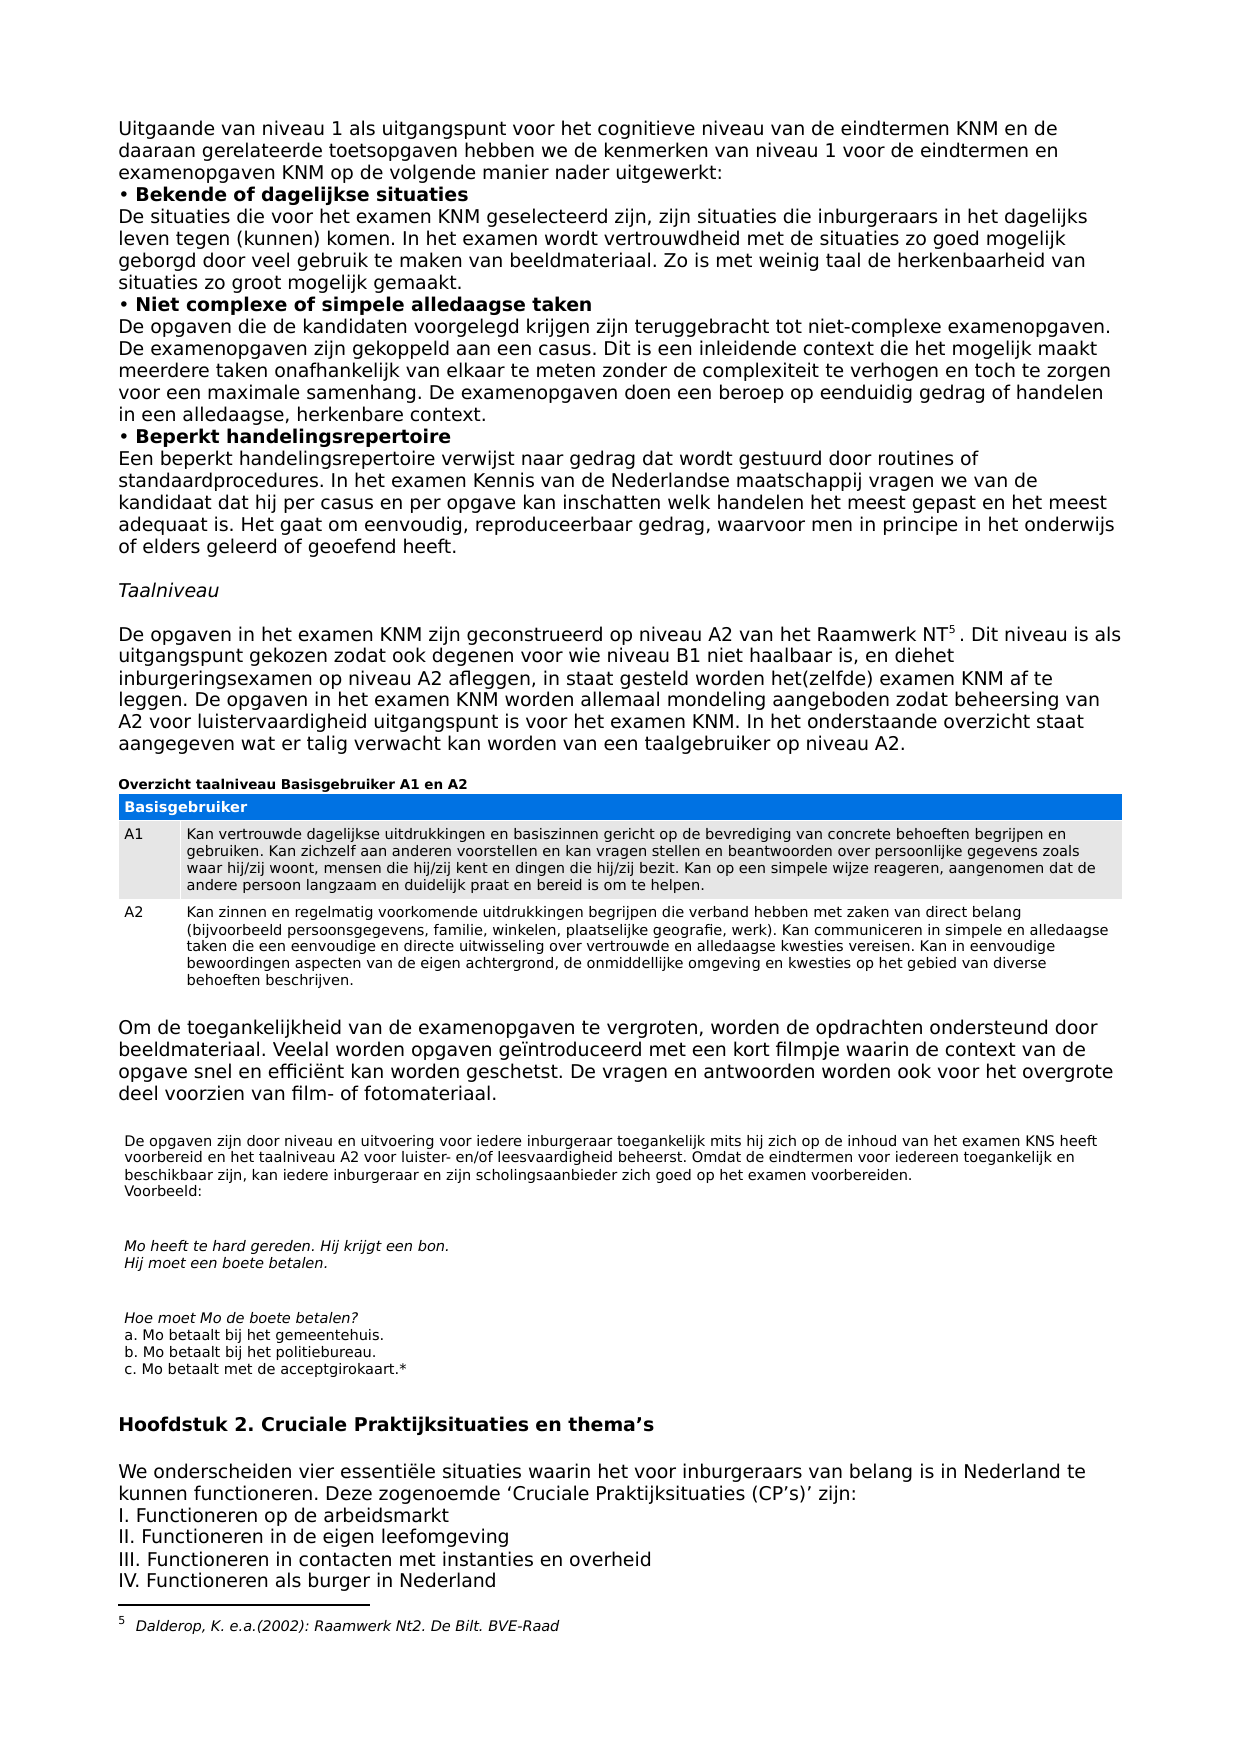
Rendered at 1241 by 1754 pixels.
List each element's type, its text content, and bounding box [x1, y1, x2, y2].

table_cell Kan zinnen en regelmatig voorkomende uitdrukkingen begrijpen die verband hebben met zaken van direct belang (bijvoorbeeld persoonsgegevens, familie, winkelen, plaatselijke geografie, werk). Kan communiceren in simpele en alledaagse taken die een eenvoudige en directe uitwisseling over vertrouwde en alledaagse kwesties vereisen. Kan in eenvoudige bewoordingen aspecten van de eigen achtergrond, de onmiddellijke omgeving en kwesties op het gebied van diverse behoeften beschrijven. [181, 900, 1122, 994]
text De situaties die voor het examen KNM geselecteerd zijn, zijn situaties die inburgeraars in het dagelijks leven tegen (kunnen) komen. In het examen wordt vertrouwdheid met de situaties zo goed mogelijk geborgd door veel gebruik te maken van beeldmateriaal. Zo is met weinig taal de herkenbaarheid van situaties zo groot mogelijk gemaakt. [118, 206, 1122, 294]
text De opgaven die de kandidaten voorgelegd krijgen zijn teruggebracht tot niet-complexe examenopgaven. De examenopgaven zijn gekoppeld aan een casus. Dit is een inleidende context die het mogelijk maakt meerdere taken onafhankelijk van elkaar te meten zonder de complexiteit te verhogen en toch te zorgen voor een maximale samenhang. De examenopgaven doen een beroep op eenduidig gedrag of handelen in een alledaagse, herkenbare context. [118, 316, 1122, 426]
text • Beperkt handelingsrepertoire [118, 426, 1122, 448]
table_cell Mo heeft te hard gereden. Hij krijgt een bon. Hij moet een boete betalen. [119, 1234, 1122, 1277]
text We onderscheiden vier essentiële situaties waarin het voor inburgeraars van belang is in Nederland te kunnen functioneren. Deze zogenoemde ‘Cruciale Praktijksituaties (CP’s)’ zijn: [118, 1461, 1122, 1504]
text I. Functioneren op de arbeidsmarkt [118, 1504, 1122, 1526]
text III. Functioneren in contacten met instanties en overheid [118, 1548, 1122, 1570]
table_cell Hoe moet Mo de boete betalen? a. Mo betaalt bij het gemeentehuis. b. Mo betaalt bij het politiebureau. c. Mo betaalt met de acceptgirokaart.* [119, 1305, 1122, 1382]
text De opgaven in het examen KNM zijn geconstrueerd op niveau A2 van het Raamwerk NT. Dit niveau is als uitgangspunt gekozen zodat ook degenen voor wie niveau B1 niet haalbaar is, en diehet inburgeringsexamen op niveau A2 afleggen, in staat gesteld worden het(zelfde) examen KNM af te leggen. De opgaven in het examen KNM worden allemaal mondeling aangeboden zodat beheersing van A2 voor luistervaardigheid uitgangspunt is voor het examen KNM. In het onderstaande overzicht staat aangegeven wat er talig verwacht kan worden van een taalgebruiker op niveau A2. [118, 623, 1122, 755]
text • Niet complexe of simpele alledaagse taken [118, 294, 1122, 316]
text Uitgaande van niveau 1 als uitgangspunt voor het cognitieve niveau van de eindtermen KNM en de daaraan gerelateerde toetsopgaven hebben we de kenmerken van niveau 1 voor de eindtermen en examenopgaven KNM op de volgende manier nader uitgewerkt: [118, 118, 1122, 184]
text II. Functioneren in de eigen leefomgeving [118, 1526, 1122, 1548]
text • Bekende of dagelijkse situaties [118, 184, 1122, 206]
table_cell Basisgebruiker [119, 794, 1122, 820]
subtitle Taalniveau [118, 579, 1122, 602]
table_cell [119, 1206, 1122, 1232]
table_cell Kan vertrouwde dagelijkse uitdrukkingen en basiszinnen gericht op de bevrediging van concrete behoeften begrijpen en gebruiken. Kan zichzelf aan anderen voorstellen en kan vragen stellen en beantwoorden over persoonlijke gegevens zoals waar hij/zij woont, mensen die hij/zij kent en dingen die hij/zij bezit. Kan op een simpele wijze reageren, aangenomen dat de andere persoon langzaam en duidelijk praat en bereid is om te helpen. [181, 821, 1122, 899]
table_cell A1 [119, 821, 180, 899]
text Dalderop, K. e.a.(2002): Raamwerk Nt2. De Bilt. BVE-Raad [118, 1614, 1122, 1636]
table_header Overzicht taalniveau Basisgebruiker A1 en A2 [118, 777, 1122, 793]
subtitle Hoofdstuk 2. Cruciale Praktijksituaties en thema’s [118, 1413, 1122, 1436]
text IV. Functioneren als burger in Nederland [118, 1570, 1122, 1592]
table_cell A2 [119, 900, 180, 994]
text Om de toegankelijkheid van de examenopgaven te vergroten, worden de opdrachten ondersteund door beeldmateriaal. Veelal worden opgaven geïntroduceerd met een kort filmpje waarin de context van de opgave snel en efficiënt kan worden geschetst. De vragen en antwoorden worden ook voor het overgrote deel voorzien van film- of fotomateriaal. [118, 1017, 1122, 1105]
table_cell [119, 1278, 1122, 1304]
table_header De opgaven zijn door niveau en uitvoering voor iedere inburgeraar toegankelijk mits hij zich op de inhoud van het examen KNS heeft voorbereid en het taalniveau A2 voor luister- en/of leesvaardigheid beheerst. Omdat de eindtermen voor iedereen toegankelijk en beschikbaar zijn, kan iedere inburgeraar en zijn scholingsaanbieder zich goed op het examen voorbereiden. Voorbeeld: [119, 1128, 1122, 1205]
text Een beperkt handelingsrepertoire verwijst naar gedrag dat wordt gestuurd door routines of standaardprocedures. In het examen Kennis van de Nederlandse maatschappij vragen we van de kandidaat dat hij per casus en per opgave kan inschatten welk handelen het meest gepast en het meest adequaat is. Het gaat om eenvoudig, reproduceerbaar gedrag, waarvoor men in principe in het onderwijs of elders geleerd of geoefend heeft. [118, 448, 1122, 558]
